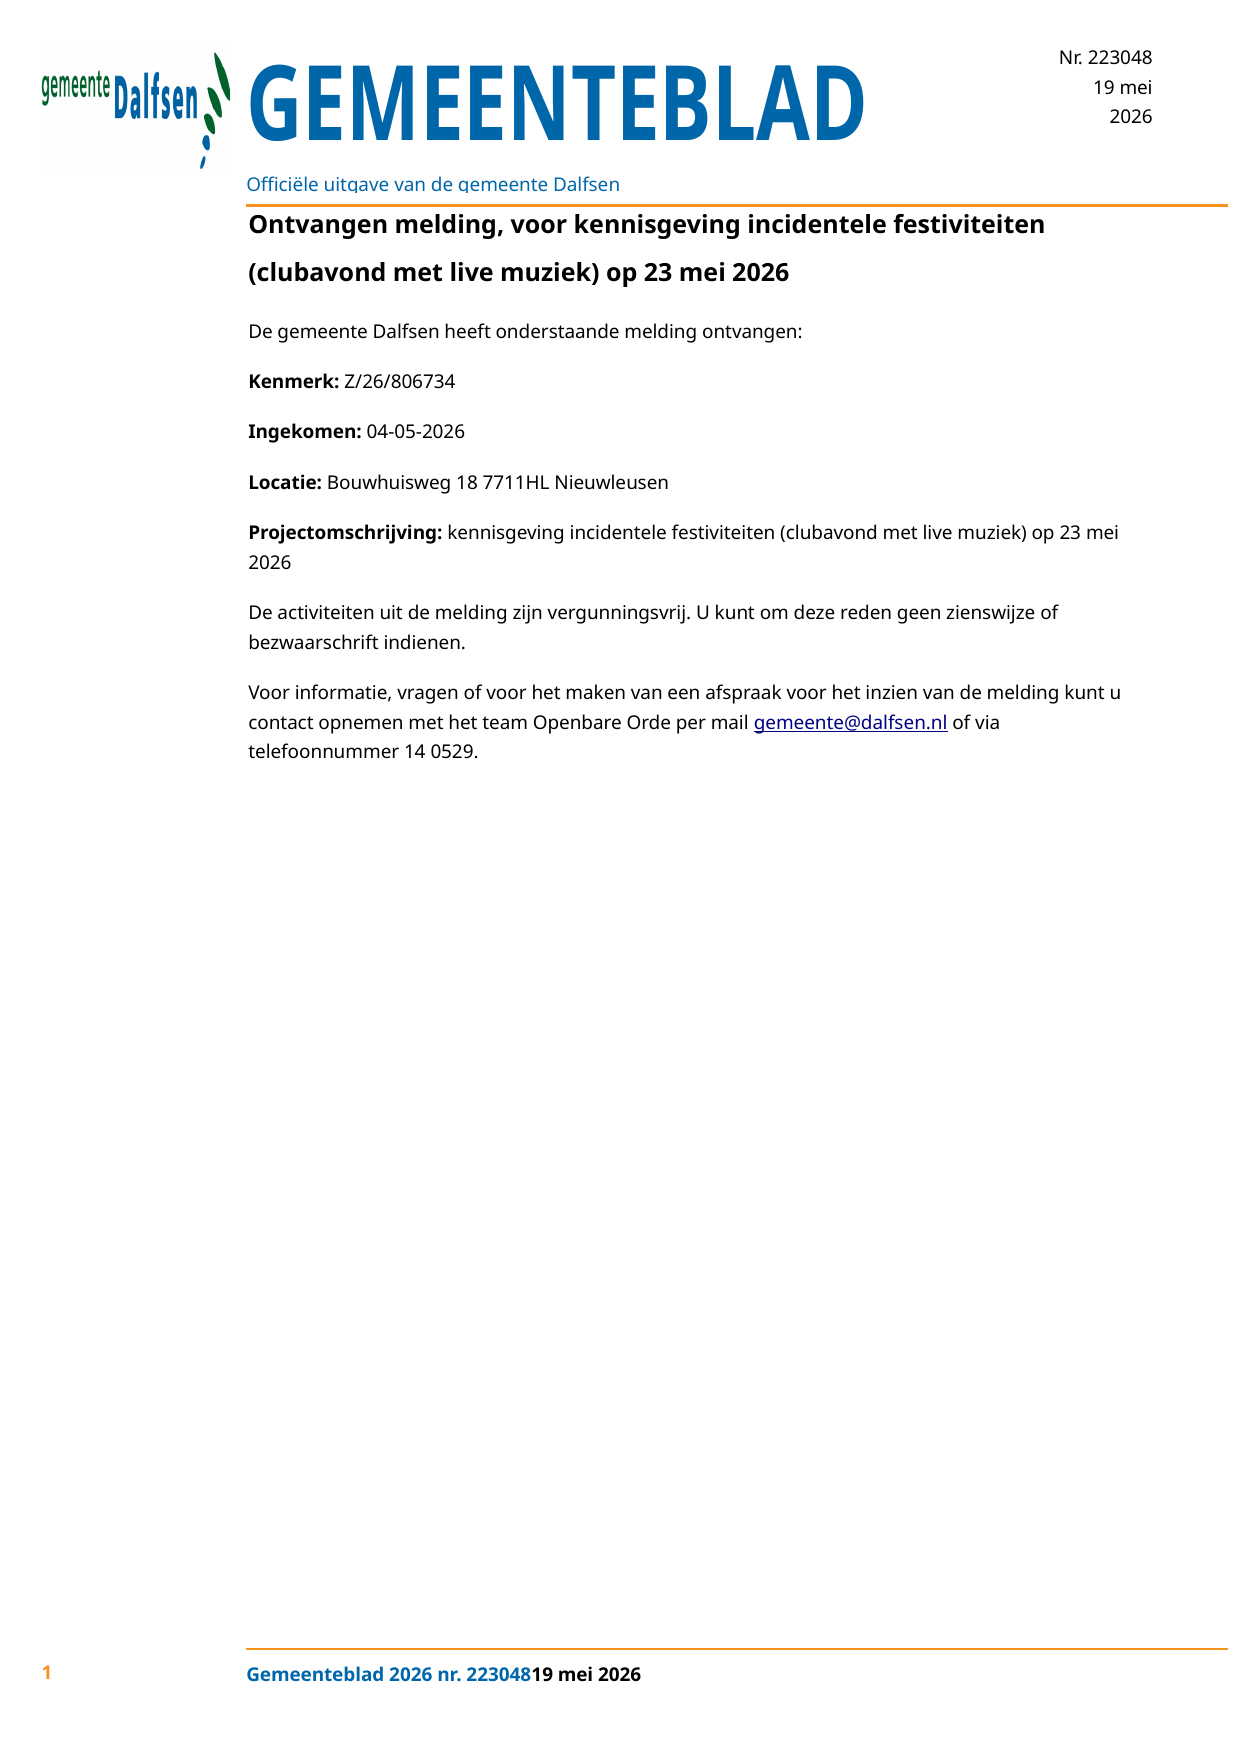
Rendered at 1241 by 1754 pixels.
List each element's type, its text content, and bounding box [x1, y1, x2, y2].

text Voor informatie, vragen of voor het maken van een afspraak voor het inzien van de melding kunt u contact opnemen met het team Openbare Orde per mail gemeente@dalfsen.nl of via telefoonnummer 14 0529. [248, 679, 1152, 764]
text De gemeente Dalfsen heeft onderstaande melding ontvangen: [248, 318, 1152, 344]
text Projectomschrijving: kennisgeving incidentele festiviteiten (clubavond met live muziek) op 23 mei 2026 [248, 519, 1152, 575]
text De activiteiten uit de melding zijn vergunningsvrij. U kunt om deze reden geen zienswijze of bezwaarschrift indienen. [248, 599, 1152, 655]
text Kenmerk: Z/26/806734 [248, 368, 1152, 394]
text Ontvangen melding, voor kennisgeving incidentele festiviteiten (clubavond met live muziek) op 23 mei 2026 [248, 207, 1152, 288]
text Locatie: Bouwhuisweg 18 7711HL Nieuwleusen [248, 469, 1152, 495]
picture [41, 47, 231, 172]
text Ingekomen: 04-05-2026 [248, 419, 1152, 444]
